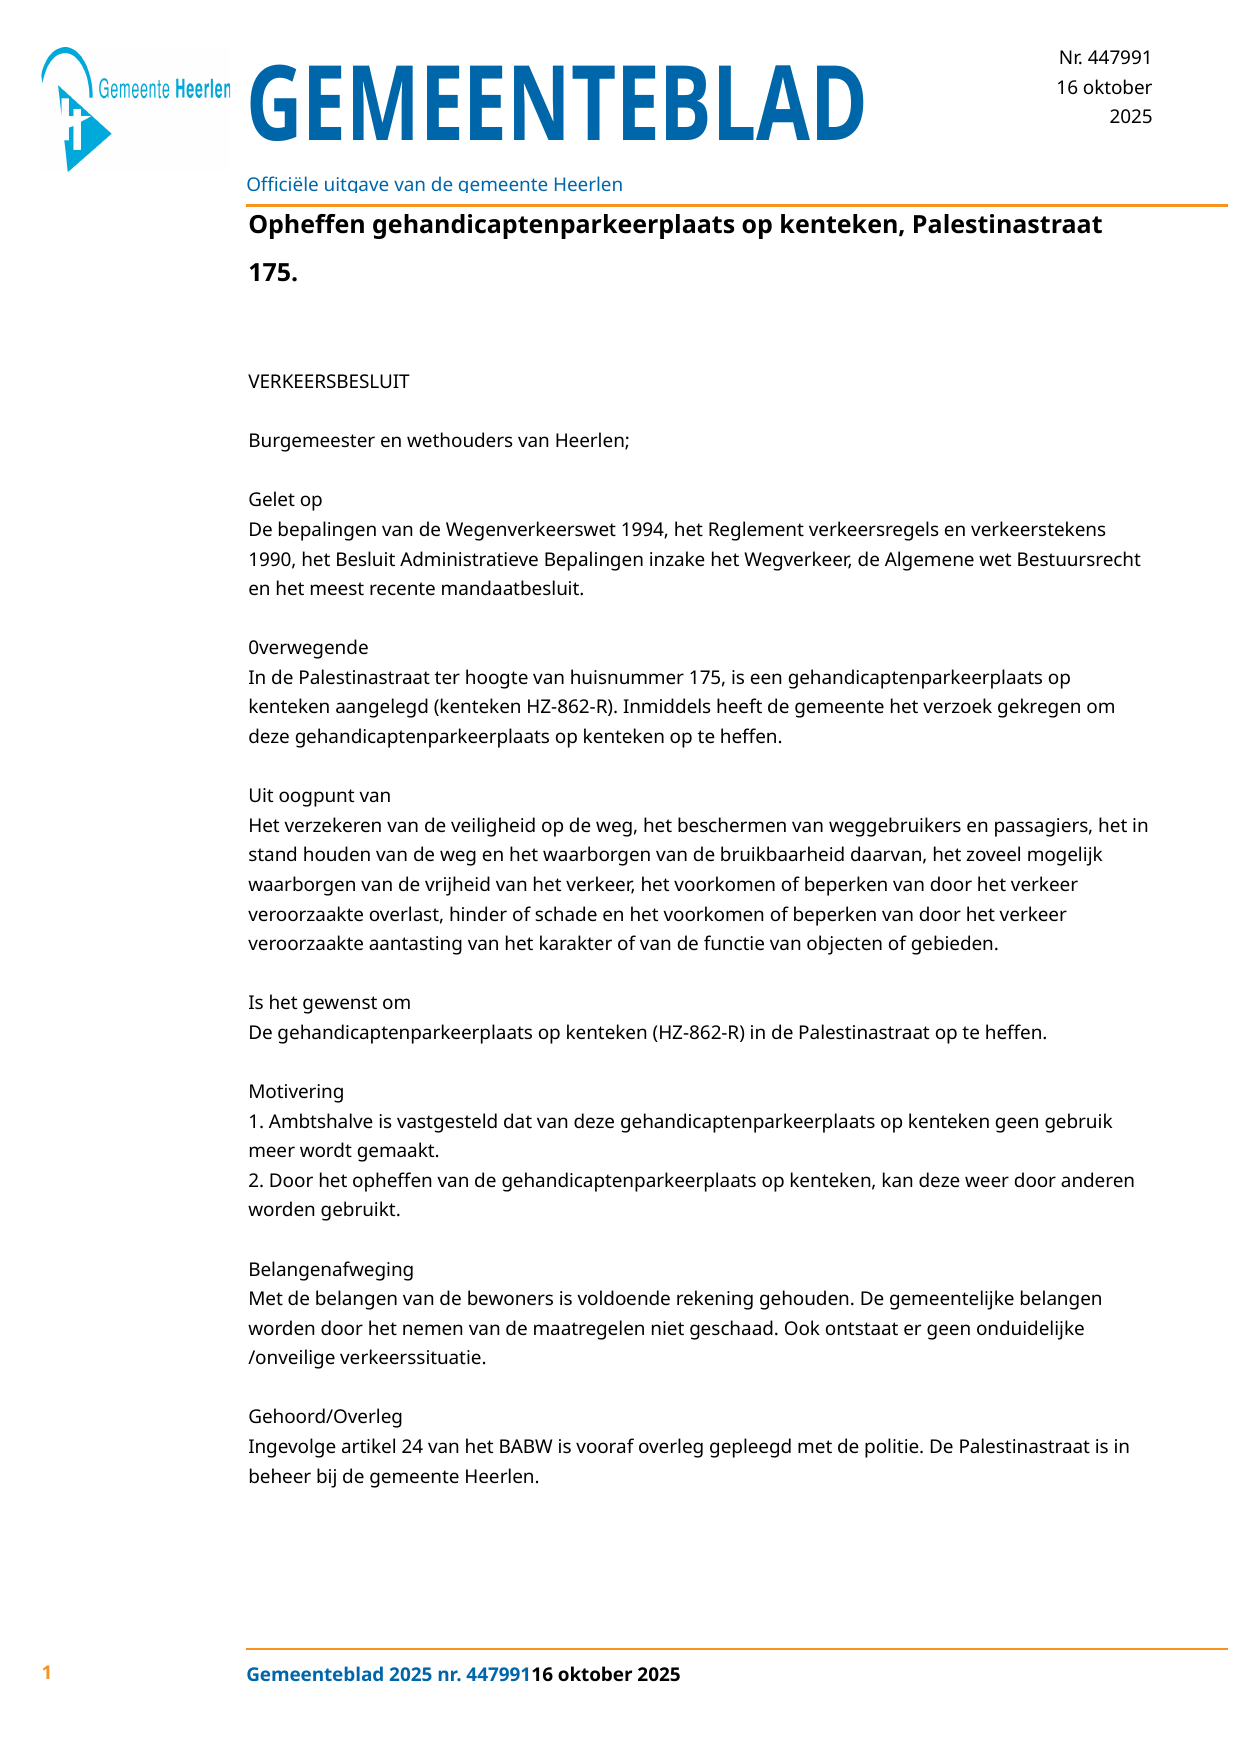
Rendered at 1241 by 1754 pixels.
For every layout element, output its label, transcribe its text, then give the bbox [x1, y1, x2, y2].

text Belangenafweging [248, 1256, 1152, 1281]
text Motivering [248, 1078, 1152, 1104]
text Opheffen gehandicaptenparkeerplaats op kenteken, Palestinastraat 175. [248, 207, 1152, 288]
text VERKEERSBESLUIT [248, 368, 1152, 394]
text Is het gewenst om [248, 989, 1152, 1015]
text Burgemeester en wethouders van Heerlen; [248, 427, 1152, 453]
text 1. Ambtshalve is vastgesteld dat van deze gehandicaptenparkeerplaats op kenteken geen gebruik meer wordt gemaakt. [248, 1108, 1152, 1163]
text In de Palestinastraat ter hoogte van huisnummer 175, is een gehandicaptenparkeerplaats op kenteken aangelegd (kenteken HZ-862-R). Inmiddels heeft de gemeente het verzoek gekregen om deze gehandicaptenparkeerplaats op kenteken op te heffen. [248, 664, 1152, 749]
text Het verzekeren van de veiligheid op de weg, het beschermen van weggebruikers en passagiers, het in stand houden van de weg en het waarborgen van de bruikbaarheid daarvan, het zoveel mogelijk waarborgen van de vrijheid van het verkeer, het voorkomen of beperken van door het verkeer veroorzaakte overlast, hinder of schade en het voorkomen of beperken van door het verkeer veroorzaakte aantasting van het karakter of van de functie van objecten of gebieden. [248, 812, 1152, 956]
text De bepalingen van de Wegenverkeerswet 1994, het Reglement verkeersregels en verkeerstekens 1990, het Besluit Administratieve Bepalingen inzake het Wegverkeer, de Algemene wet Bestuursrecht en het meest recente mandaatbesluit. [248, 516, 1152, 601]
text Gehoord/Overleg [248, 1404, 1152, 1429]
text Ingevolge artikel 24 van het BABW is vooraf overleg gepleegd met de politie. De Palestinastraat is in beheer bij de gemeente Heerlen. [248, 1433, 1152, 1488]
text Uit oogpunt van [248, 782, 1152, 808]
picture [41, 47, 231, 172]
text De gehandicaptenparkeerplaats op kenteken (HZ-862-R) in de Palestinastraat op te heffen. [248, 1019, 1152, 1045]
text Gelet op [248, 487, 1152, 512]
text 0verwegende [248, 634, 1152, 660]
picture [41, 47, 59, 70]
text Met de belangen van de bewoners is voldoende rekening gehouden. De gemeentelijke belangen worden door het nemen van de maatregelen niet geschaad. Ook ontstaat er geen onduidelijke /onveilige verkeerssituatie. [248, 1285, 1152, 1370]
text 2. Door het opheffen van de gehandicaptenparkeerplaats op kenteken, kan deze weer door anderen worden gebruikt. [248, 1167, 1152, 1222]
